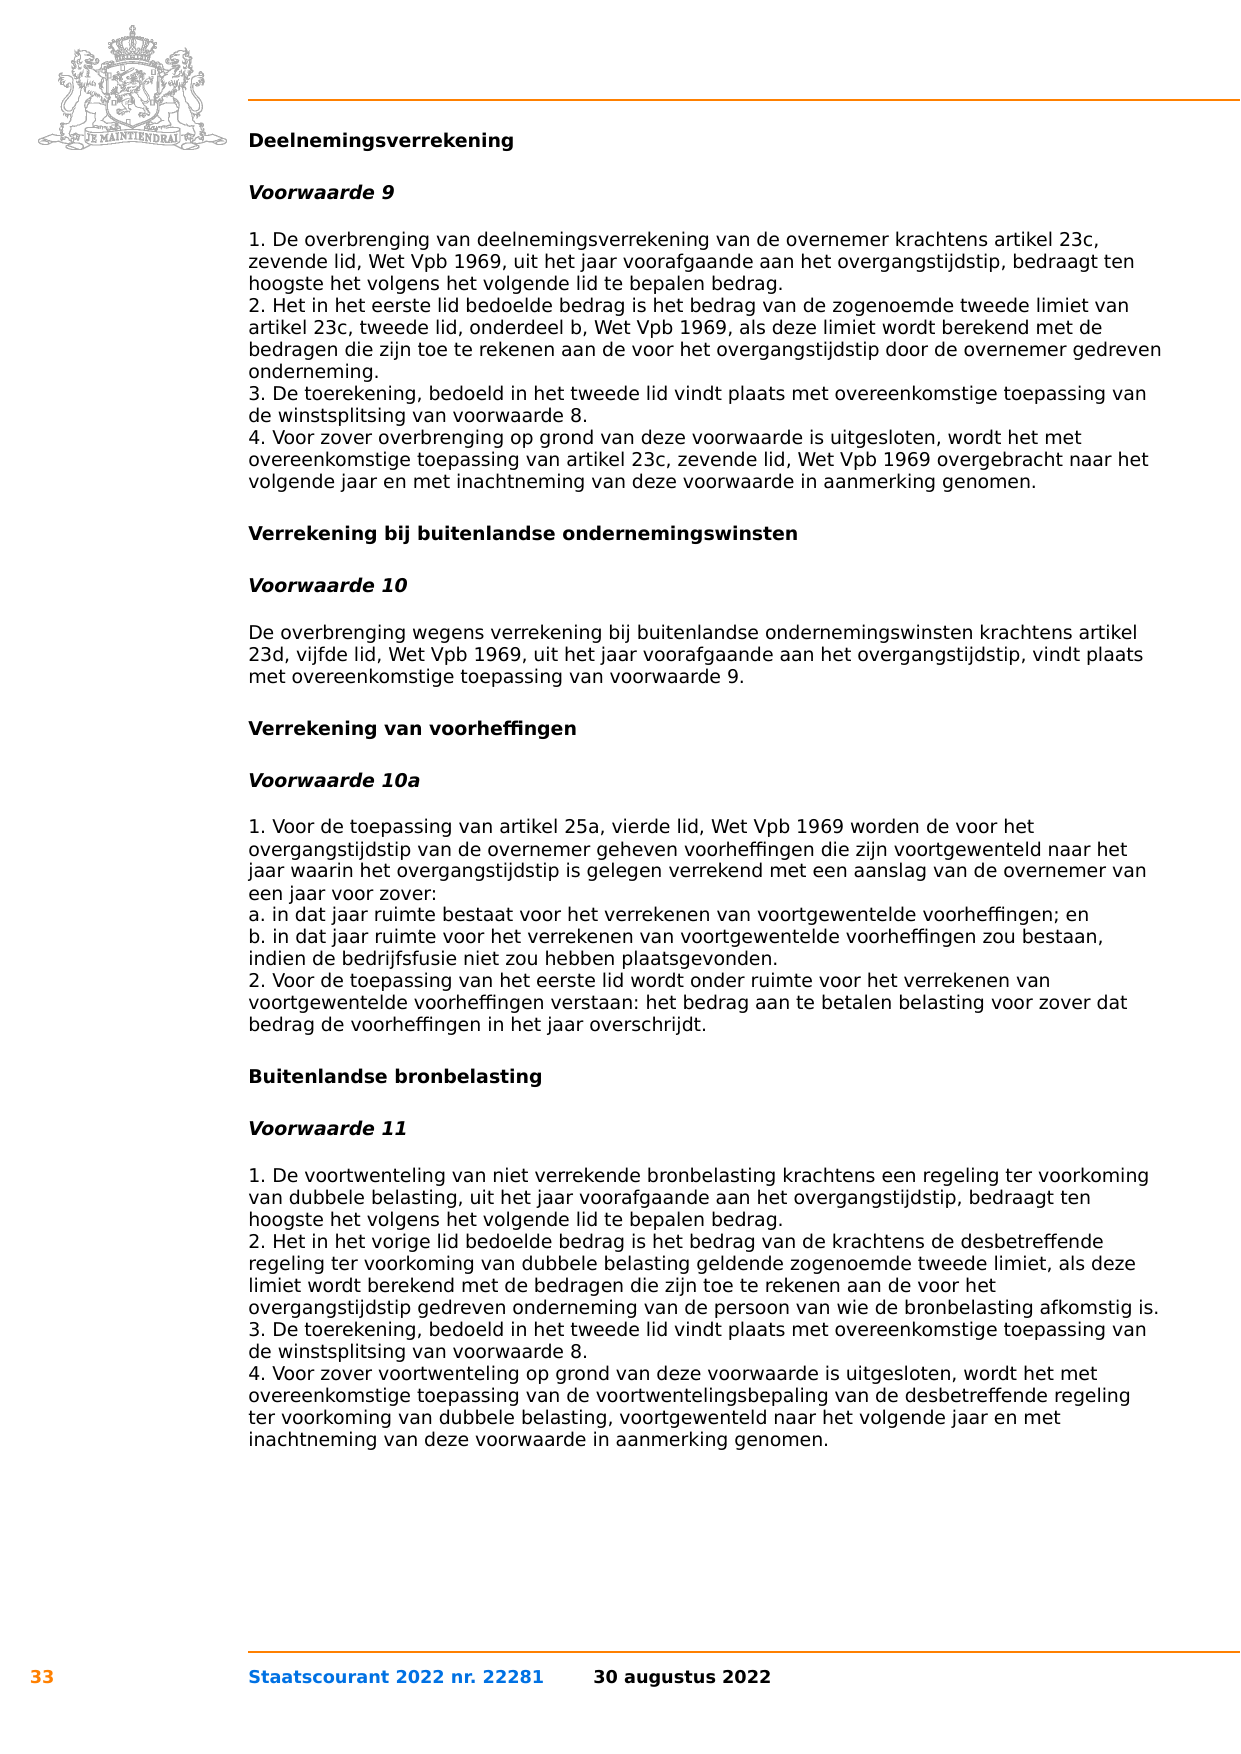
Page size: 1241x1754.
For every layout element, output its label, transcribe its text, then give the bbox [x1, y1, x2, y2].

subtitle Voorwaarde 9 [248, 182, 1163, 204]
subtitle Verrekening van voorheffingen [248, 717, 1163, 739]
subtitle Voorwaarde 10 [248, 574, 1163, 597]
text b. in dat jaar ruimte voor het verrekenen van voortgewentelde voorheffingen zou bestaan, indien de bedrijfsfusie niet zou hebben plaatsgevonden. [248, 926, 1163, 970]
text 2. Het in het vorige lid bedoelde bedrag is het bedrag van de krachtens de desbetreffende regeling ter voorkoming van dubbele belasting geldende zogenoemde tweede limiet, als deze limiet wordt berekend met de bedragen die zijn toe te rekenen aan de voor het overgangstijdstip gedreven onderneming van de persoon van wie de bronbelasting afkomstig is. [248, 1231, 1163, 1319]
subtitle Voorwaarde 10a [248, 769, 1163, 791]
text 2. Het in het eerste lid bedoelde bedrag is het bedrag van de zogenoemde tweede limiet van artikel 23c, tweede lid, onderdeel b, Wet Vpb 1969, als deze limiet wordt berekend met de bedragen die zijn toe te rekenen aan de voor het overgangstijdstip door de overnemer gedreven onderneming. [248, 295, 1163, 383]
text a. in dat jaar ruimte bestaat voor het verrekenen van voortgewentelde voorheffingen; en [248, 904, 1163, 926]
text 3. De toerekening, bedoeld in het tweede lid vindt plaats met overeenkomstige toepassing van de winstsplitsing van voorwaarde 8. [248, 1319, 1163, 1363]
subtitle Verrekening bij buitenlandse ondernemingswinsten [248, 523, 1163, 544]
text 1. De voortwenteling van niet verrekende bronbelasting krachtens een regeling ter voorkoming van dubbele belasting, uit het jaar voorafgaande aan het overgangstijdstip, bedraagt ten hoogste het volgens het volgende lid te bepalen bedrag. [248, 1165, 1163, 1231]
picture [38, 25, 227, 150]
text 4. Voor zover overbrenging op grond van deze voorwaarde is uitgesloten, wordt het met overeenkomstige toepassing van artikel 23c, zevende lid, Wet Vpb 1969 overgebracht naar het volgende jaar en met inachtneming van deze voorwaarde in aanmerking genomen. [248, 427, 1163, 493]
text 2. Voor de toepassing van het eerste lid wordt onder ruimte voor het verrekenen van voortgewentelde voorheffingen verstaan: het bedrag aan te betalen belasting voor zover dat bedrag de voorheffingen in het jaar overschrijdt. [248, 970, 1163, 1036]
subtitle Buitenlandse bronbelasting [248, 1066, 1163, 1088]
subtitle Deelnemingsverrekening [248, 130, 1163, 152]
text 4. Voor zover voortwenteling op grond van deze voorwaarde is uitgesloten, wordt het met overeenkomstige toepassing van de voortwentelingsbepaling van de desbetreffende regeling ter voorkoming van dubbele belasting, voortgewenteld naar het volgende jaar en met inachtneming van deze voorwaarde in aanmerking genomen. [248, 1363, 1163, 1451]
text 1. Voor de toepassing van artikel 25a, vierde lid, Wet Vpb 1969 worden de voor het overgangstijdstip van de overnemer geheven voorheffingen die zijn voortgewenteld naar het jaar waarin het overgangstijdstip is gelegen verrekend met een aanslag van de overnemer van een jaar voor zover: [248, 816, 1163, 904]
text 1. De overbrenging van deelnemingsverrekening van de overnemer krachtens artikel 23c, zevende lid, Wet Vpb 1969, uit het jaar voorafgaande aan het overgangstijdstip, bedraagt ten hoogste het volgens het volgende lid te bepalen bedrag. [248, 229, 1163, 295]
subtitle Voorwaarde 11 [248, 1118, 1163, 1140]
text 3. De toerekening, bedoeld in het tweede lid vindt plaats met overeenkomstige toepassing van de winstsplitsing van voorwaarde 8. [248, 383, 1163, 427]
text De overbrenging wegens verrekening bij buitenlandse ondernemingswinsten krachtens artikel 23d, vijfde lid, Wet Vpb 1969, uit het jaar voorafgaande aan het overgangstijdstip, vindt plaats met overeenkomstige toepassing van voorwaarde 9. [248, 622, 1163, 687]
